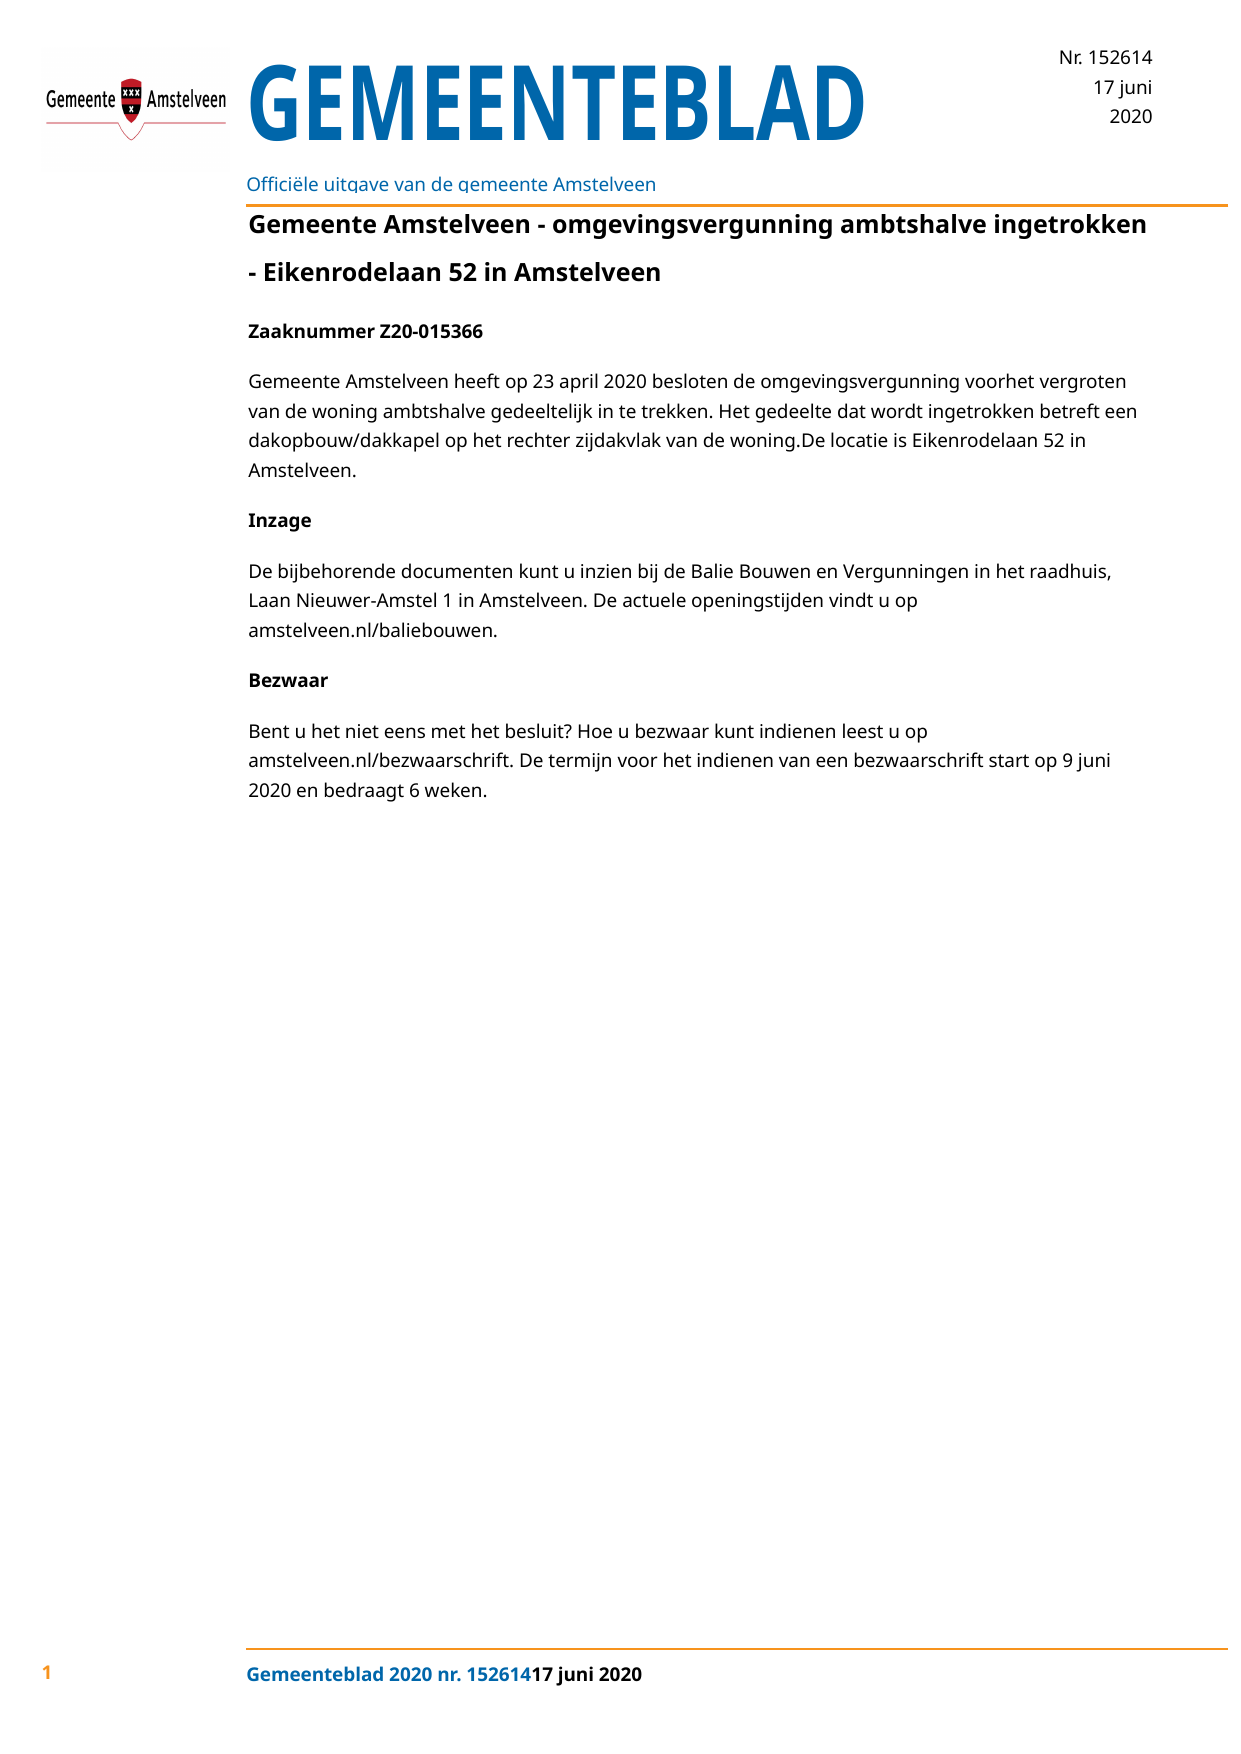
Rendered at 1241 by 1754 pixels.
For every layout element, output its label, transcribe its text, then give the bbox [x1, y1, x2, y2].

text Gemeente Amstelveen - omgevingsvergunning ambtshalve ingetrokken - Eikenrodelaan 52 in Amstelveen [248, 207, 1152, 288]
text Bent u het niet eens met het besluit? Hoe u bezwaar kunt indienen leest u op amstelveen.nl/bezwaarschrift. De termijn voor het indienen van een bezwaarschrift start op 9 juni 2020 en bedraagt 6 weken. [248, 718, 1152, 803]
picture [41, 47, 231, 172]
text Zaaknummer Z20-015366 [248, 318, 1152, 344]
text Bezwaar [248, 667, 1152, 693]
text De bijbehorende documenten kunt u inzien bij de Balie Bouwen en Vergunningen in het raadhuis, Laan Nieuwer-Amstel 1 in Amstelveen. De actuele openingstijden vindt u op amstelveen.nl/baliebouwen. [248, 558, 1152, 643]
text Inzage [248, 507, 1152, 533]
text Gemeente Amstelveen heeft op 23 april 2020 besloten de omgevingsvergunning voorhet vergroten van de woning ambtshalve gedeeltelijk in te trekken. Het gedeelte dat wordt ingetrokken betreft een dakopbouw/dakkapel op het rechter zijdakvlak van de woning.De locatie is Eikenrodelaan 52 in Amstelveen. [248, 368, 1152, 483]
